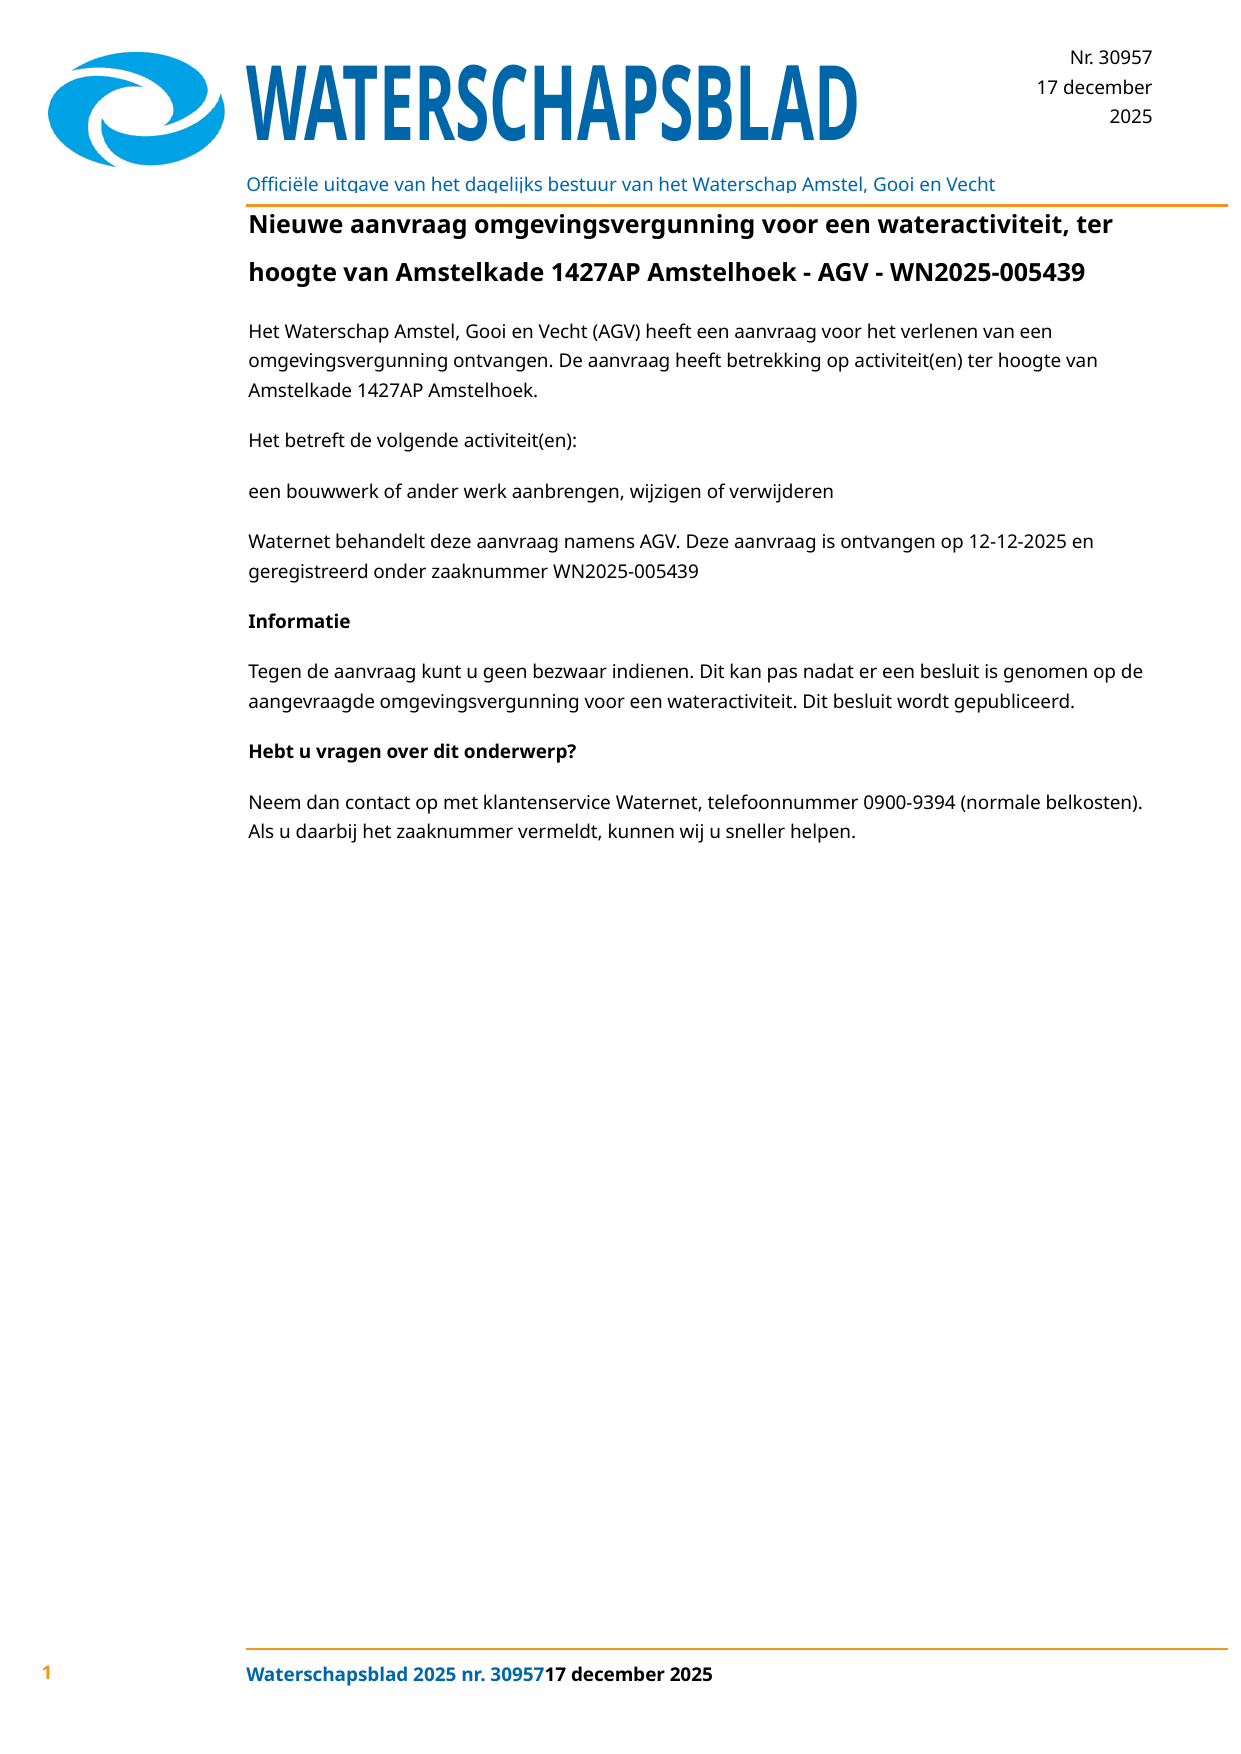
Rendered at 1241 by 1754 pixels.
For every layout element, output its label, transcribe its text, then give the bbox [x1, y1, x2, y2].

picture [41, 47, 231, 172]
text Tegen de aanvraag kunt u geen bezwaar indienen. Dit kan pas nadat er een besluit is genomen op de aangevraagde omgevingsvergunning voor een wateractiviteit. Dit besluit wordt gepubliceerd. [248, 659, 1152, 714]
text Het betreft de volgende activiteit(en): [248, 427, 1152, 453]
text Neem dan contact op met klantenservice Waternet, telefoonnummer 0900-9394 (normale belkosten). Als u daarbij het zaaknummer vermeldt, kunnen wij u sneller helpen. [248, 789, 1152, 844]
text een bouwwerk of ander werk aanbrengen, wijzigen of verwijderen [248, 478, 1152, 504]
text Waternet behandelt deze aanvraag namens AGV. Deze aanvraag is ontvangen op 12-12-2025 en geregistreerd onder zaaknummer WN2025-005439 [248, 528, 1152, 584]
text Informatie [248, 608, 1152, 634]
text Nieuwe aanvraag omgevingsvergunning voor een wateractiviteit, ter hoogte van Amstelkade 1427AP Amstelhoek - AGV - WN2025-005439 [248, 207, 1152, 288]
text Hebt u vragen over dit onderwerp? [248, 739, 1152, 764]
text Het Waterschap Amstel, Gooi en Vecht (AGV) heeft een aanvraag voor het verlenen van een omgevingsvergunning ontvangen. De aanvraag heeft betrekking op activiteit(en) ter hoogte van Amstelkade 1427AP Amstelhoek. [248, 318, 1152, 403]
